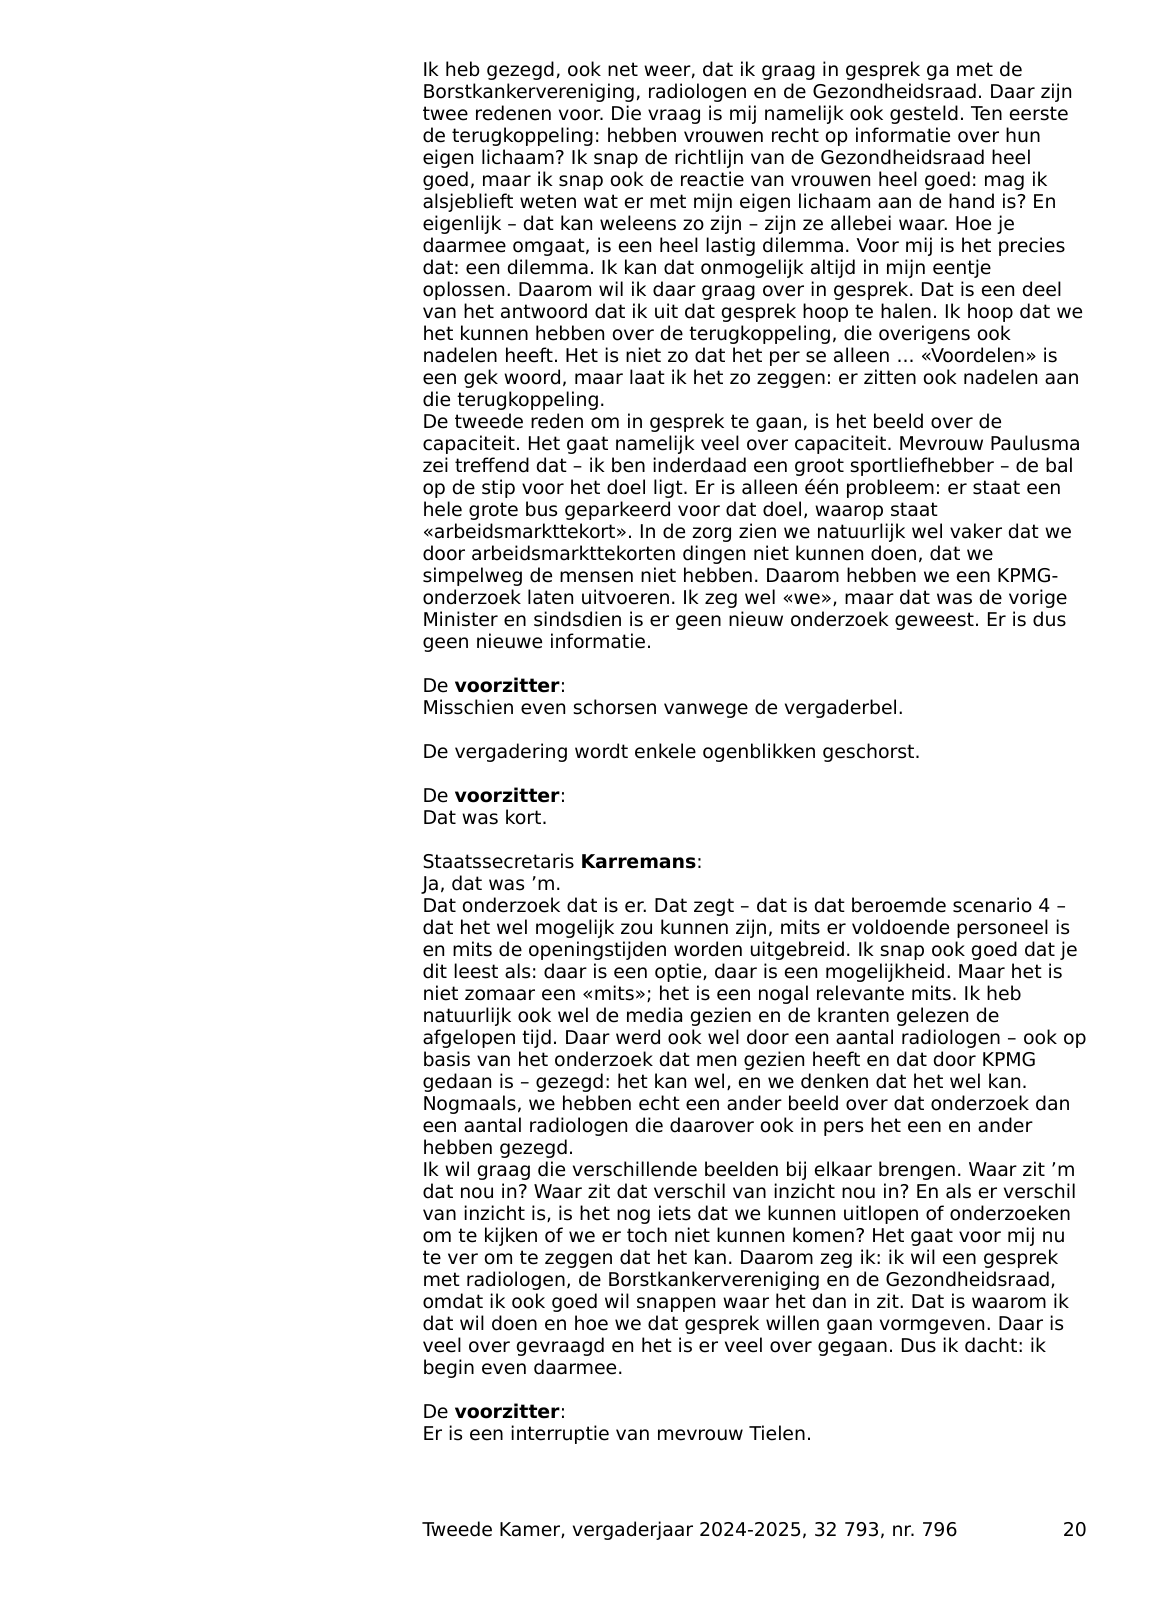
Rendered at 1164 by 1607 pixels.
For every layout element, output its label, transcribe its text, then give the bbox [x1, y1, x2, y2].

text De vergadering wordt enkele ogenblikken geschorst. [422, 741, 1087, 763]
text Misschien even schorsen vanwege de vergaderbel. [422, 697, 1087, 719]
text De tweede reden om in gesprek te gaan, is het beeld over de capaciteit. Het gaat namelijk veel over capaciteit. Mevrouw Paulusma zei treffend dat – ik ben inderdaad een groot sportliefhebber – de bal op de stip voor het doel ligt. Er is alleen één probleem: er staat een hele grote bus geparkeerd voor dat doel, waarop staat «arbeidsmarkttekort». In de zorg zien we natuurlijk wel vaker dat we door arbeidsmarkttekorten dingen niet kunnen doen, dat we simpelweg de mensen niet hebben. Daarom hebben we een KPMG-onderzoek laten uitvoeren. Ik zeg wel «we», maar dat was de vorige Minister en sindsdien is er geen nieuw onderzoek geweest. Er is dus geen nieuwe informatie. [422, 411, 1087, 652]
text De voorzitter: [422, 785, 1087, 807]
text Dat was kort. [422, 807, 1087, 829]
text De voorzitter: [422, 675, 1087, 697]
text Ik heb gezegd, ook net weer, dat ik graag in gesprek ga met de Borstkankervereniging, radiologen en de Gezondheidsraad. Daar zijn twee redenen voor. Die vraag is mij namelijk ook gesteld. Ten eerste de terugkoppeling: hebben vrouwen recht op informatie over hun eigen lichaam? Ik snap de richtlijn van de Gezondheidsraad heel goed, maar ik snap ook de reactie van vrouwen heel goed: mag ik alsjeblieft weten wat er met mijn eigen lichaam aan de hand is? En eigenlijk – dat kan weleens zo zijn – zijn ze allebei waar. Hoe je daarmee omgaat, is een heel lastig dilemma. Voor mij is het precies dat: een dilemma. Ik kan dat onmogelijk altijd in mijn eentje oplossen. Daarom wil ik daar graag over in gesprek. Dat is een deel van het antwoord dat ik uit dat gesprek hoop te halen. Ik hoop dat we het kunnen hebben over de terugkoppeling, die overigens ook nadelen heeft. Het is niet zo dat het per se alleen ... «Voordelen» is een gek woord, maar laat ik het zo zeggen: er zitten ook nadelen aan die terugkoppeling. [422, 59, 1087, 411]
text Er is een interruptie van mevrouw Tielen. [422, 1423, 1087, 1445]
text Ik wil graag die verschillende beelden bij elkaar brengen. Waar zit ’m dat nou in? Waar zit dat verschil van inzicht nou in? En als er verschil van inzicht is, is het nog iets dat we kunnen uitlopen of onderzoeken om te kijken of we er toch niet kunnen komen? Het gaat voor mij nu te ver om te zeggen dat het kan. Daarom zeg ik: ik wil een gesprek met radiologen, de Borstkankervereniging en de Gezondheidsraad, omdat ik ook goed wil snappen waar het dan in zit. Dat is waarom ik dat wil doen en hoe we dat gesprek willen gaan vormgeven. Daar is veel over gevraagd en het is er veel over gegaan. Dus ik dacht: ik begin even daarmee. [422, 1159, 1087, 1379]
text Ja, dat was ’m. [422, 873, 1087, 895]
text De voorzitter: [422, 1401, 1087, 1423]
text Dat onderzoek dat is er. Dat zegt – dat is dat beroemde scenario 4 – dat het wel mogelijk zou kunnen zijn, mits er voldoende personeel is en mits de openingstijden worden uitgebreid. Ik snap ook goed dat je dit leest als: daar is een optie, daar is een mogelijkheid. Maar het is niet zomaar een «mits»; het is een nogal relevante mits. Ik heb natuurlijk ook wel de media gezien en de kranten gelezen de afgelopen tijd. Daar werd ook wel door een aantal radiologen – ook op basis van het onderzoek dat men gezien heeft en dat door KPMG gedaan is – gezegd: het kan wel, en we denken dat het wel kan. Nogmaals, we hebben echt een ander beeld over dat onderzoek dan een aantal radiologen die daarover ook in pers het een en ander hebben gezegd. [422, 895, 1087, 1159]
text Staatssecretaris Karremans: [422, 851, 1087, 873]
